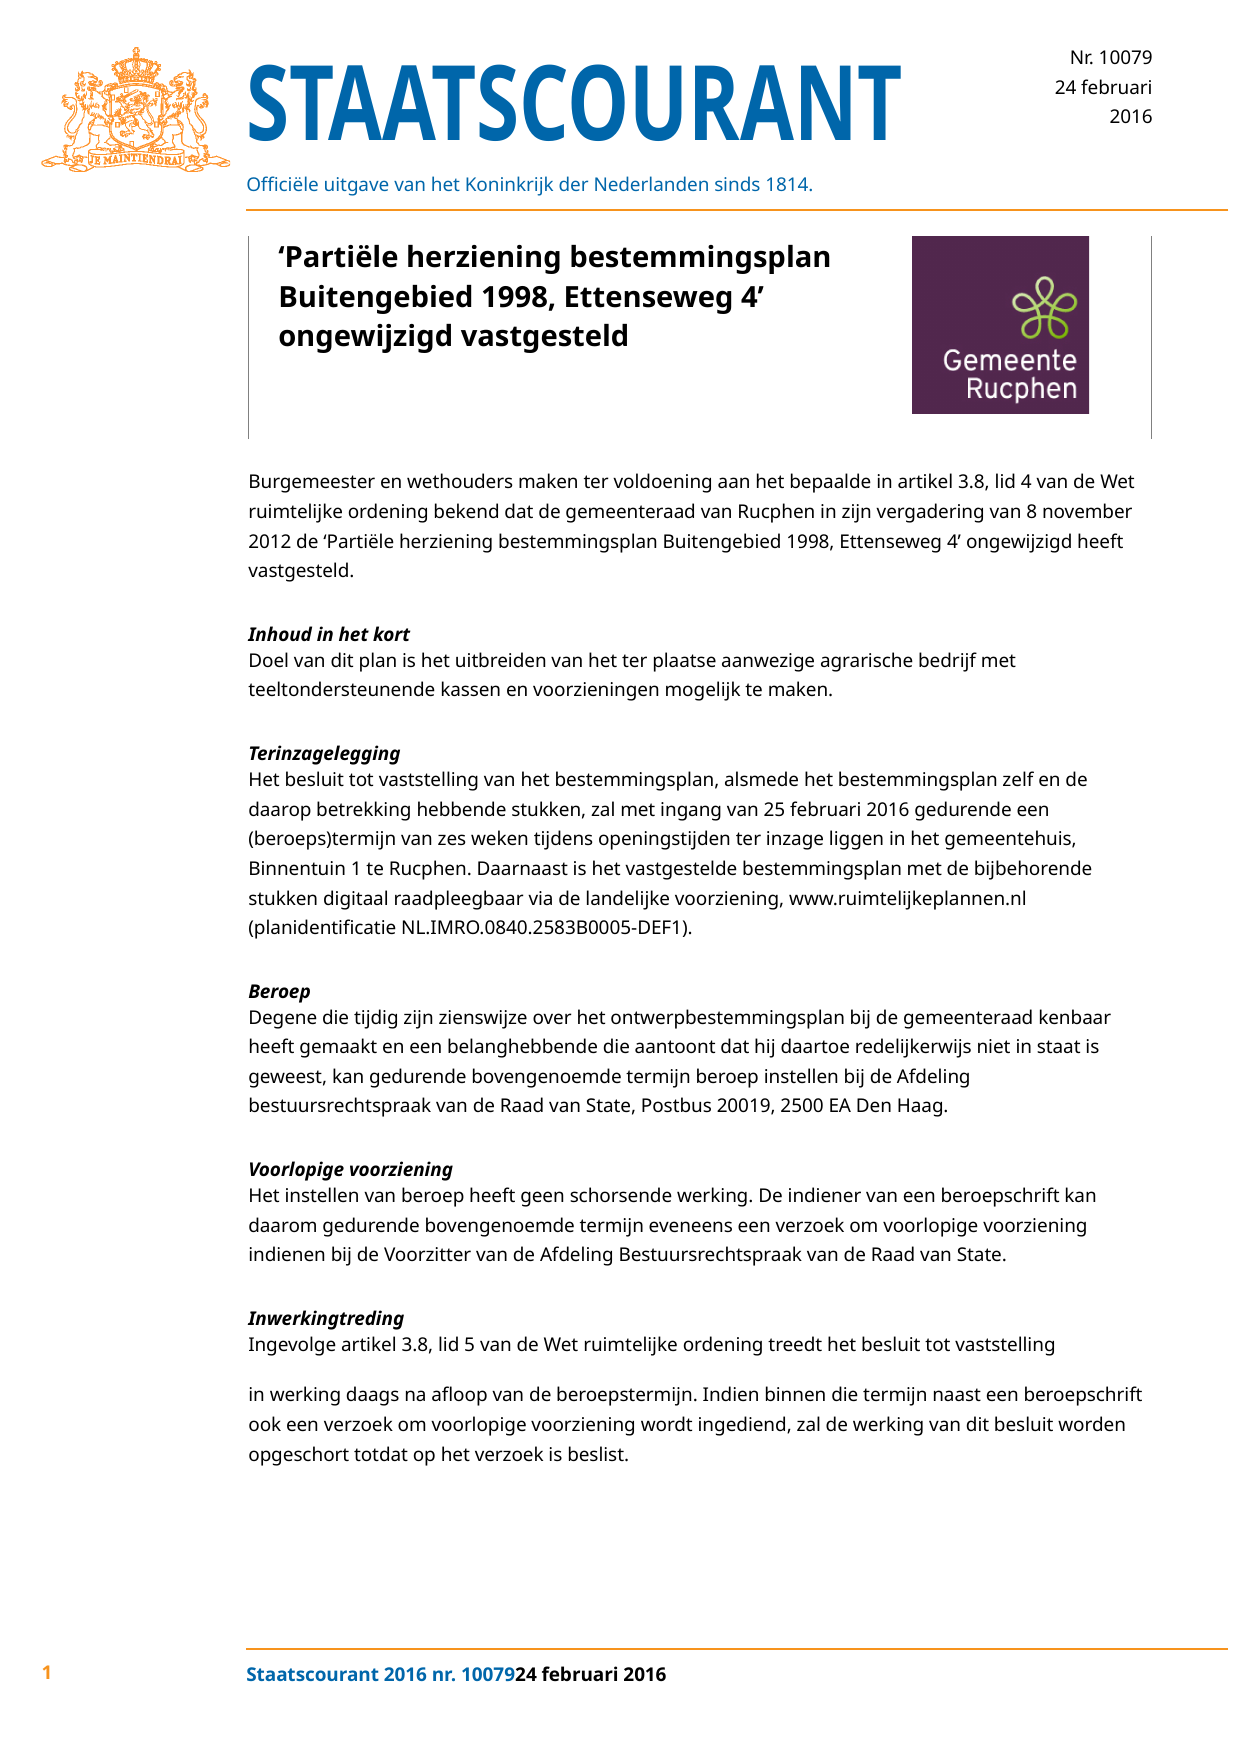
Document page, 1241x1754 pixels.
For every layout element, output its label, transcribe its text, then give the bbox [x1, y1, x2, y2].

text Degene die tijdig zijn zienswijze over het ontwerpbestemmingsplan bij de gemeenteraad kenbaar heeft gemaakt en een belanghebbende die aantoont dat hij daartoe redelijkerwijs niet in staat is geweest, kan gedurende bovengenoemde termijn beroep instellen bij de Afdeling bestuursrechtspraak van de Raad van State, Postbus 20019, 2500 EA Den Haag. [248, 1004, 1152, 1118]
text Beroep [248, 978, 1152, 1004]
text Inhoud in het kort [248, 621, 1152, 647]
text Het instellen van beroep heeft geen schorsende werking. De indiener van een beroepschrift kan daarom gedurende bovengenoemde termijn eveneens een verzoek om voorlopige voorziening indienen bij de Voorzitter van de Afdeling Bestuursrechtspraak van de Raad van State. [248, 1182, 1152, 1267]
table_header [850, 414, 1151, 439]
table_header [1090, 236, 1151, 413]
table_header [850, 236, 912, 413]
table_header ‘Partiële herziening bestemmingsplan Buitengebied 1998, Ettenseweg 4’ ongewijzigd vastgesteld [249, 236, 850, 439]
picture [912, 236, 1090, 414]
text in werking daags na afloop van de beroepstermijn. Indien binnen die termijn naast een beroepschrift ook een verzoek om voorlopige voorziening wordt ingediend, zal de werking van dit besluit worden opgeschort totdat op het verzoek is beslist. [248, 1382, 1152, 1467]
text Voorlopige voorziening [248, 1157, 1152, 1182]
text Het besluit tot vaststelling van het bestemmingsplan, alsmede het bestemmingsplan zelf en de daarop betrekking hebbende stukken, zal met ingang van 25 februari 2016 gedurende een (beroeps)termijn van zes weken tijdens openingstijden ter inzage liggen in het gemeentehuis, Binnentuin 1 te Rucphen. Daarnaast is het vastgestelde bestemmingsplan met de bijbehorende stukken digitaal raadpleegbaar via de landelijke voorziening, www.ruimtelijkeplannen.nl (planidentificatie NL.IMRO.0840.2583B0005-DEF1). [248, 766, 1152, 940]
text Terinzagelegging [248, 741, 1152, 766]
text Burgemeester en wethouders maken ter voldoening aan het bepaalde in artikel 3.8, lid 4 van de Wet ruimtelijke ordening bekend dat de gemeenteraad van Rucphen in zijn vergadering van 8 november 2012 de ‘Partiële herziening bestemmingsplan Buitengebied 1998, Ettenseweg 4’ ongewijzigd heeft vastgesteld. [248, 469, 1152, 583]
text Ingevolge artikel 3.8, lid 5 van de Wet ruimtelijke ordening treedt het besluit tot vaststelling [248, 1331, 1152, 1357]
text Inwerkingtreding [248, 1306, 1152, 1331]
picture [41, 47, 231, 172]
text Doel van dit plan is het uitbreiden van het ter plaatse aanwezige agrarische bedrijf met teeltondersteunende kassen en voorzieningen mogelijk te maken. [248, 647, 1152, 702]
